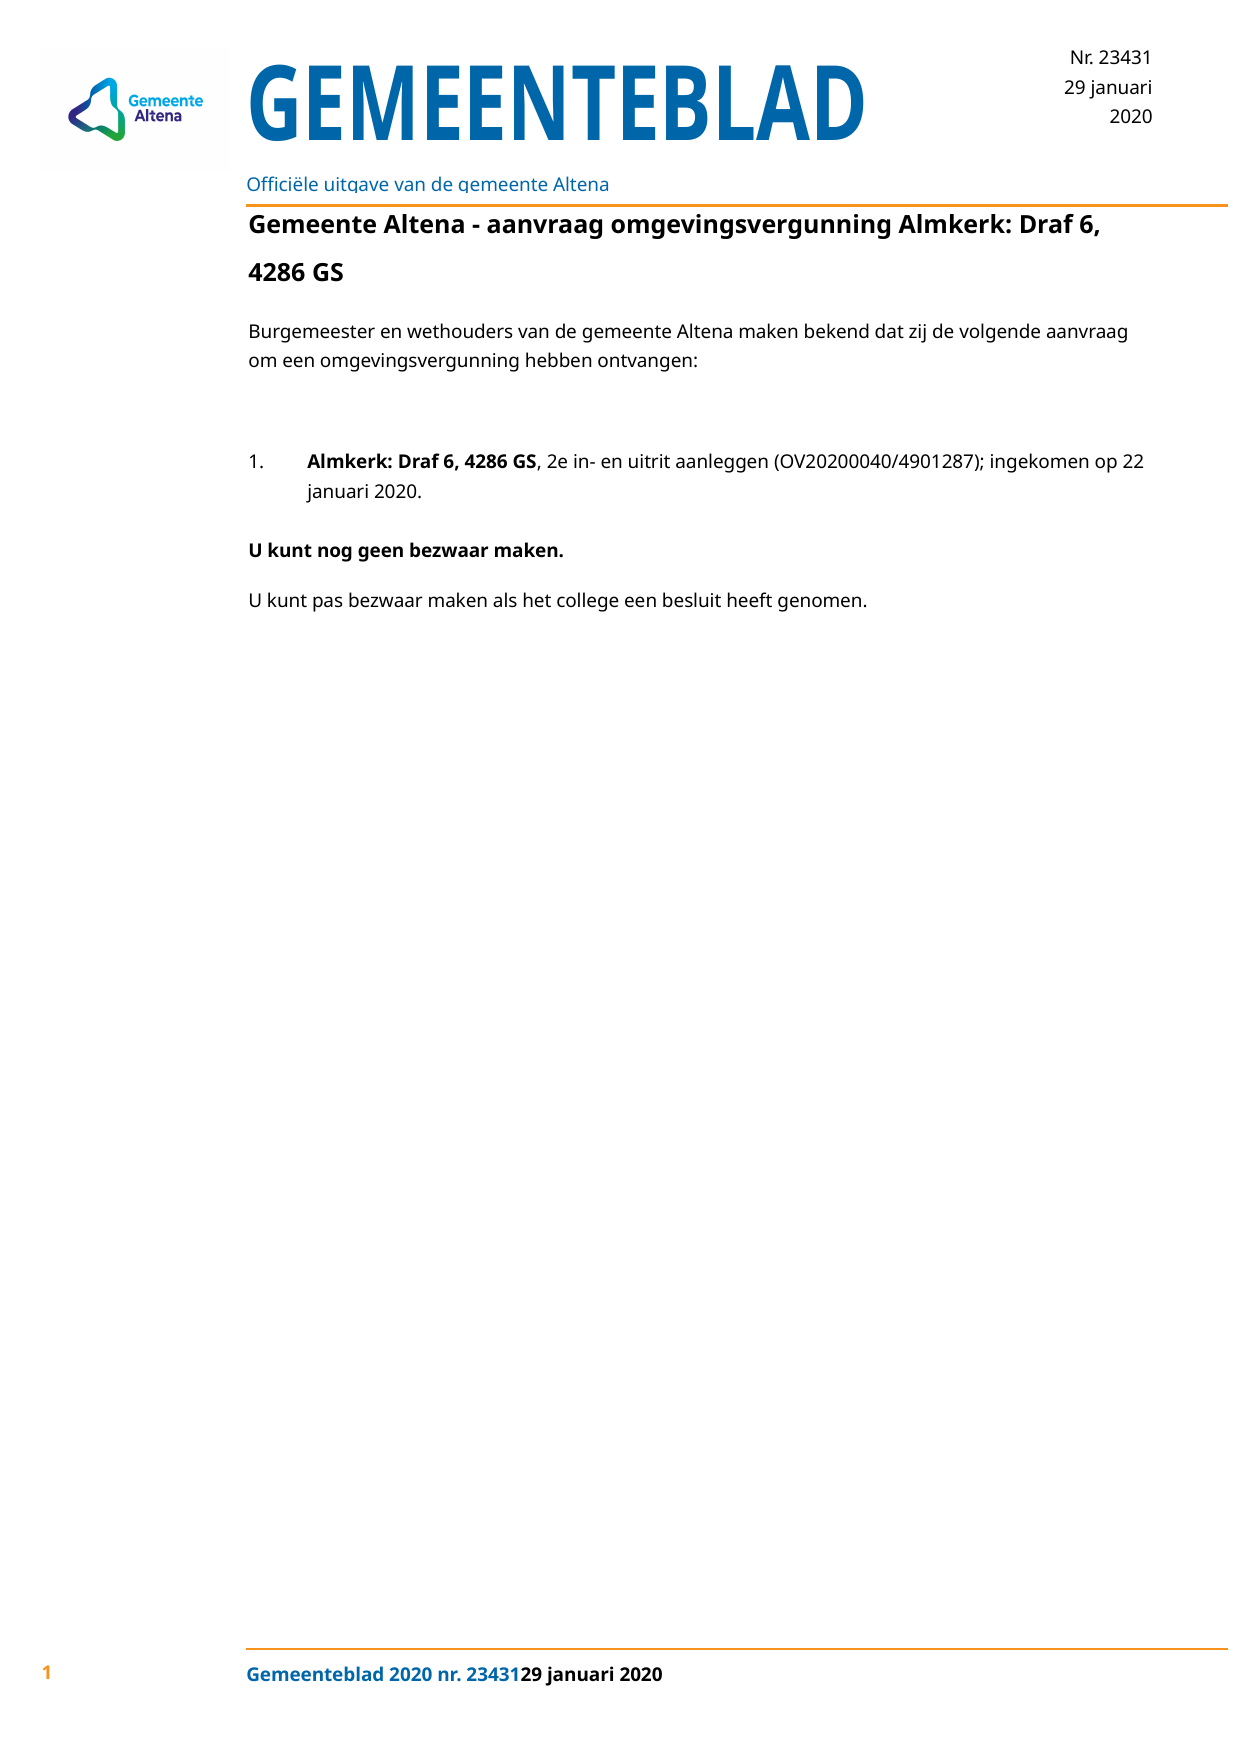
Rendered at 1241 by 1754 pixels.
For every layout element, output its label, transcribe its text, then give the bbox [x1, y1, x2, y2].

picture [41, 47, 231, 172]
text Burgemeester en wethouders van de gemeente Altena maken bekend dat zij de volgende aanvraag om een omgevingsvergunning hebben ontvangen: [248, 318, 1152, 373]
text U kunt nog geen bezwaar maken. [248, 537, 1152, 563]
text U kunt pas bezwaar maken als het college een besluit heeft genomen. [248, 587, 1152, 613]
text Gemeente Altena - aanvraag omgevingsvergunning Almkerk: Draf 6, 4286 GS [248, 207, 1152, 288]
list Almkerk: Draf 6, 4286 GS, 2e in- en uitrit aanleggen (OV20200040/4901287); ingekomen op 22 januari 2020. [248, 448, 1152, 504]
